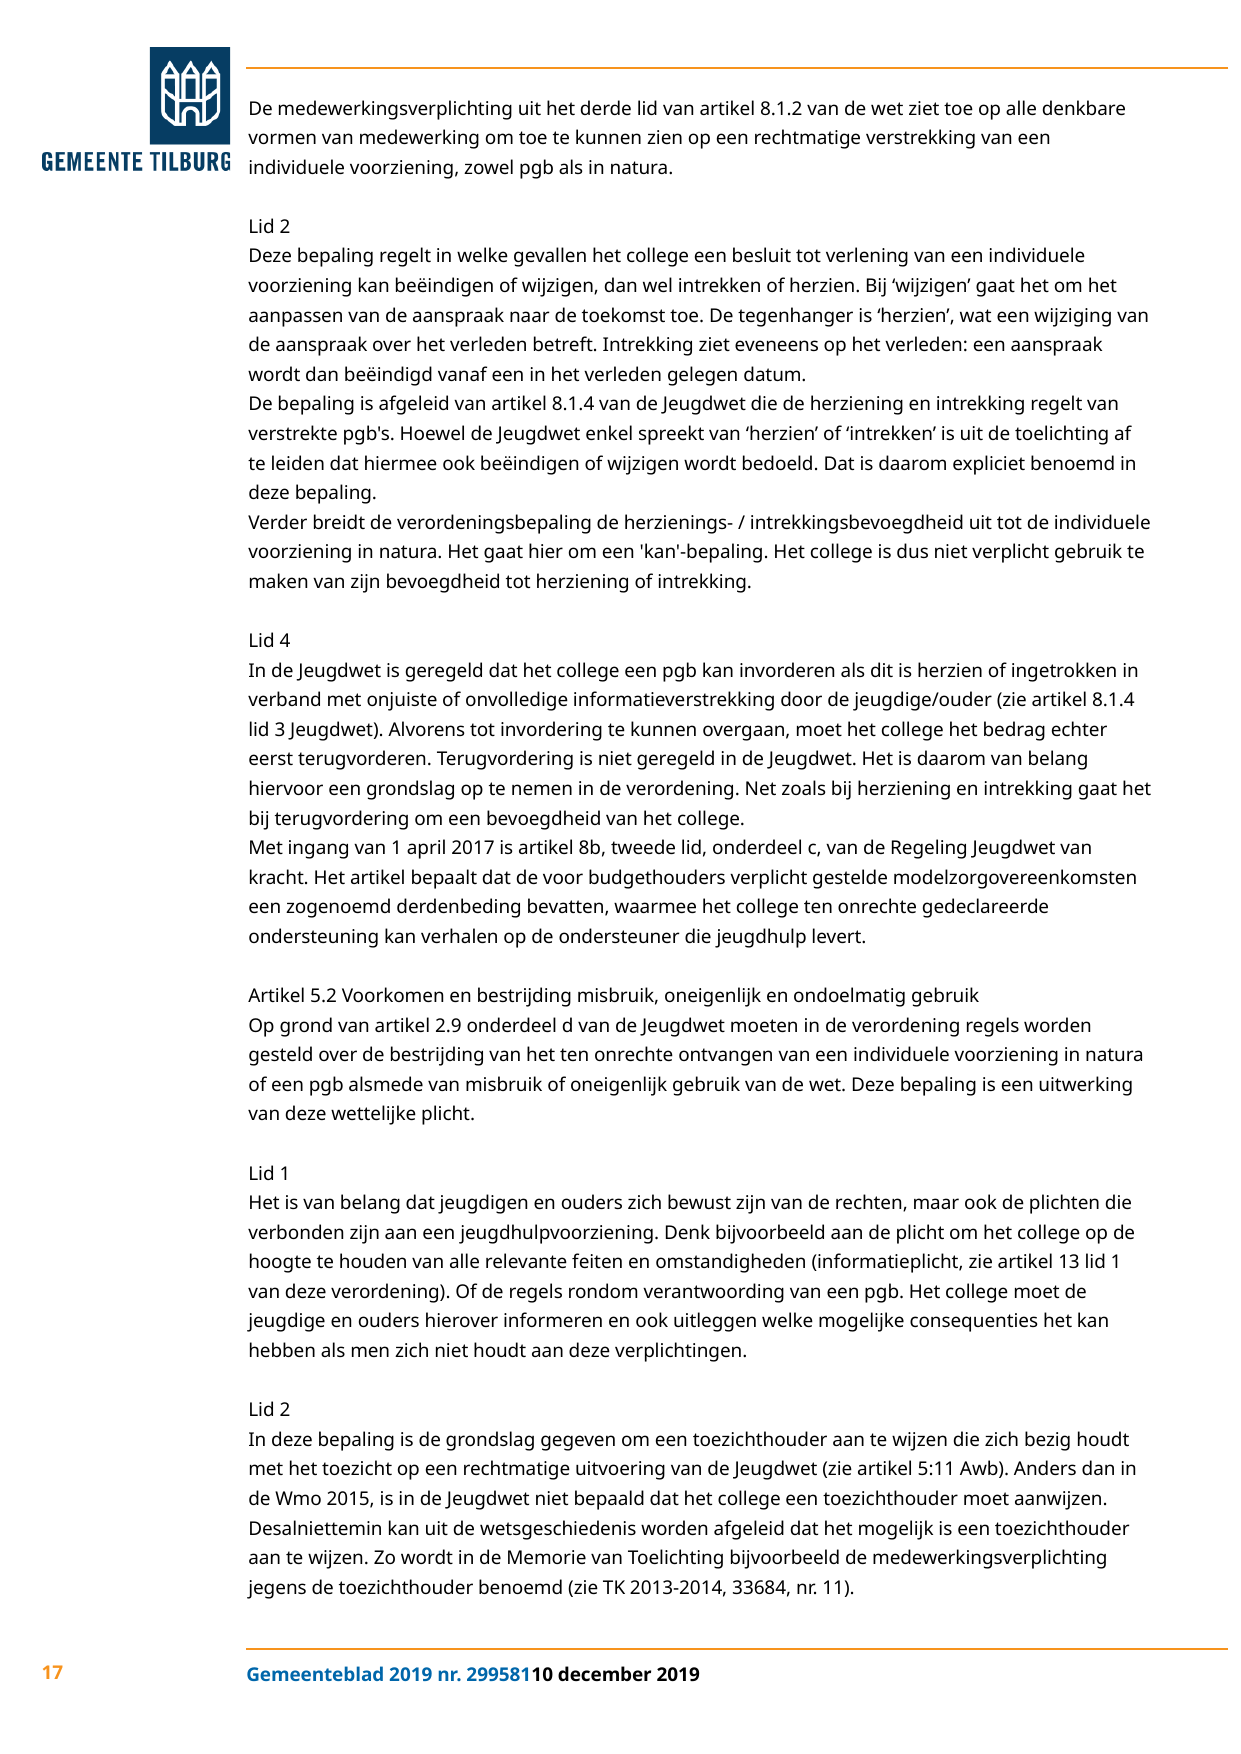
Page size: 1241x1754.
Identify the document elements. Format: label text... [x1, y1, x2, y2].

text Lid 2 [248, 1396, 1152, 1422]
text Lid 2 [248, 213, 1152, 239]
text In de Jeugdwet is geregeld dat het college een pgb kan invorderen als dit is herzien of ingetrokken in verband met onjuiste of onvolledige informatieverstrekking door de jeugdige/ouder (zie artikel 8.1.4 lid 3 Jeugdwet). Alvorens tot invordering te kunnen overgaan, moet het college het bedrag echter eerst terugvorderen. Terugvordering is niet geregeld in de Jeugdwet. Het is daarom van belang hiervoor een grondslag op te nemen in de verordening. Net zoals bij herziening en intrekking gaat het bij terugvordering om een bevoegdheid van het college. [248, 657, 1152, 831]
text Op grond van artikel 2.9 onderdeel d van de Jeugdwet moeten in de verordening regels worden gesteld over de bestrijding van het ten onrechte ontvangen van een individuele voorziening in natura of een pgb alsmede van misbruik of oneigenlijk gebruik van de wet. Deze bepaling is een uitwerking van deze wettelijke plicht. [248, 1012, 1152, 1126]
text Het is van belang dat jeugdigen en ouders zich bewust zijn van de rechten, maar ook de plichten die verbonden zijn aan een jeugdhulpvoorziening. Denk bijvoorbeeld aan de plicht om het college op de hoogte te houden van alle relevante feiten en omstandigheden (informatieplicht, zie artikel 13 lid 1 van deze verordening). Of de regels rondom verantwoording van een pgb. Het college moet de jeugdige en ouders hierover informeren en ook uitleggen welke mogelijke consequenties het kan hebben als men zich niet houdt aan deze verplichtingen. [248, 1189, 1152, 1363]
text Deze bepaling regelt in welke gevallen het college een besluit tot verlening van een individuele voorziening kan beëindigen of wijzigen, dan wel intrekken of herzien. Bij ‘wijzigen’ gaat het om het aanpassen van de aanspraak naar de toekomst toe. De tegenhanger is ‘herzien’, wat een wijziging van de aanspraak over het verleden betreft. Intrekking ziet eveneens op het verleden: een aanspraak wordt dan beëindigd vanaf een in het verleden gelegen datum. [248, 243, 1152, 387]
text Artikel 5.2 Voorkomen en bestrijding misbruik, oneigenlijk en ondoelmatig gebruik [248, 982, 1152, 1008]
text De medewerkingsverplichting uit het derde lid van artikel 8.1.2 van de wet ziet toe op alle denkbare vormen van medewerking om toe te kunnen zien op een rechtmatige verstrekking van een individuele voorziening, zowel pgb als in natura. [248, 95, 1152, 180]
picture [41, 47, 231, 172]
text De bepaling is afgeleid van artikel 8.1.4 van de Jeugdwet die de herziening en intrekking regelt van verstrekte pgb's. Hoewel de Jeugdwet enkel spreekt van ‘herzien’ of ‘intrekken’ is uit de toelichting af te leiden dat hiermee ook beëindigen of wijzigen wordt bedoeld. Dat is daarom expliciet benoemd in deze bepaling. [248, 391, 1152, 505]
text Lid 4 [248, 627, 1152, 653]
text Verder breidt de verordeningsbepaling de herzienings- / intrekkingsbevoegdheid uit tot de individuele voorziening in natura. Het gaat hier om een 'kan'-bepaling. Het college is dus niet verplicht gebruik te maken van zijn bevoegdheid tot herziening of intrekking. [248, 509, 1152, 594]
text Lid 1 [248, 1160, 1152, 1186]
text Met ingang van 1 april 2017 is artikel 8b, tweede lid, onderdeel c, van de Regeling Jeugdwet van kracht. Het artikel bepaalt dat de voor budgethouders verplicht gestelde modelzorgovereenkomsten een zogenoemd derdenbeding bevatten, waarmee het college ten onrechte gedeclareerde ondersteuning kan verhalen op de ondersteuner die jeugdhulp levert. [248, 834, 1152, 949]
text In deze bepaling is de grondslag gegeven om een toezichthouder aan te wijzen die zich bezig houdt met het toezicht op een rechtmatige uitvoering van de Jeugdwet (zie artikel 5:11 Awb). Anders dan in de Wmo 2015, is in de Jeugdwet niet bepaald dat het college een toezichthouder moet aanwijzen. Desalniettemin kan uit de wetsgeschiedenis worden afgeleid dat het mogelijk is een toezichthouder aan te wijzen. Zo wordt in de Memorie van Toelichting bijvoorbeeld de medewerkingsverplichting jegens de toezichthouder benoemd (zie TK 2013-2014, 33684, nr. 11). [248, 1426, 1152, 1600]
